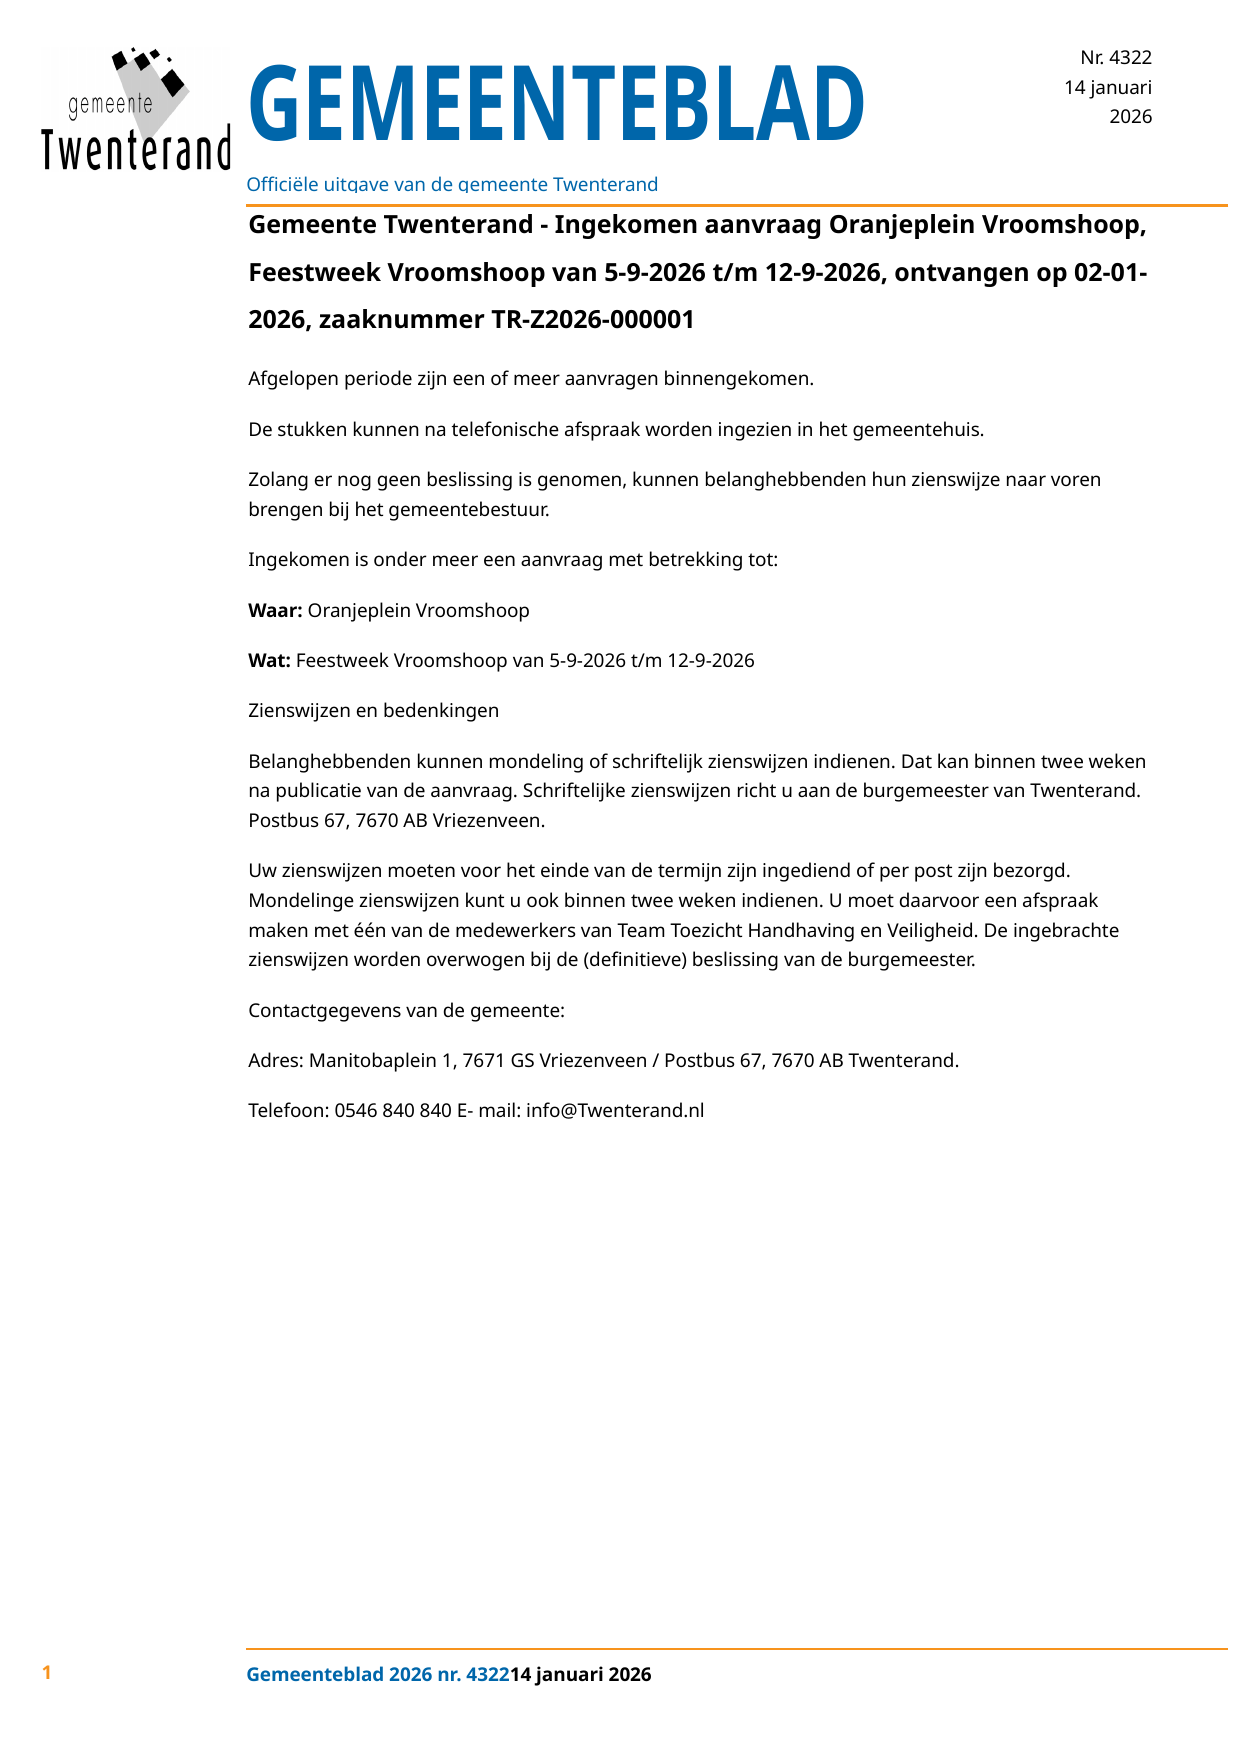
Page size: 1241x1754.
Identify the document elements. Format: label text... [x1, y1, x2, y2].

text Wat: Feestweek Vroomshoop van 5-9-2026 t/m 12-9-2026 [248, 647, 1152, 673]
text Uw zienswijzen moeten voor het einde van de termijn zijn ingediend of per post zijn bezorgd. Mondelinge zienswijzen kunt u ook binnen twee weken indienen. U moet daarvoor een afspraak maken met één van de medewerkers van Team Toezicht Handhaving en Veiligheid. De ingebrachte zienswijzen worden overwogen bij de (definitieve) beslissing van de burgemeester. [248, 858, 1152, 972]
text Waar: Oranjeplein Vroomshoop [248, 597, 1152, 622]
text Telefoon: 0546 840 840 E- mail: info@Twenterand.nl [248, 1098, 1152, 1123]
text Contactgegevens van de gemeente: [248, 997, 1152, 1022]
text Zolang er nog geen beslissing is genomen, kunnen belanghebbenden hun zienswijze naar voren brengen bij het gemeentebestuur. [248, 466, 1152, 522]
text Afgelopen periode zijn een of meer aanvragen binnengekomen. [248, 366, 1152, 391]
text Ingekomen is onder meer een aanvraag met betrekking tot: [248, 546, 1152, 572]
text Adres: Manitobaplein 1, 7671 GS Vriezenveen / Postbus 67, 7670 AB Twenterand. [248, 1047, 1152, 1073]
text Belanghebbenden kunnen mondeling of schriftelijk zienswijzen indienen. Dat kan binnen twee weken na publicatie van de aanvraag. Schriftelijke zienswijzen richt u aan de burgemeester van Twenterand. Postbus 67, 7670 AB Vriezenveen. [248, 748, 1152, 833]
text De stukken kunnen na telefonische afspraak worden ingezien in het gemeentehuis. [248, 416, 1152, 442]
picture [41, 47, 231, 172]
text Gemeente Twenterand - Ingekomen aanvraag Oranjeplein Vroomshoop, Feestweek Vroomshoop van 5-9-2026 t/m 12-9-2026, ontvangen op 02-01-2026, zaaknummer TR-Z2026-000001 [248, 207, 1152, 336]
text Zienswijzen en bedenkingen [248, 698, 1152, 723]
